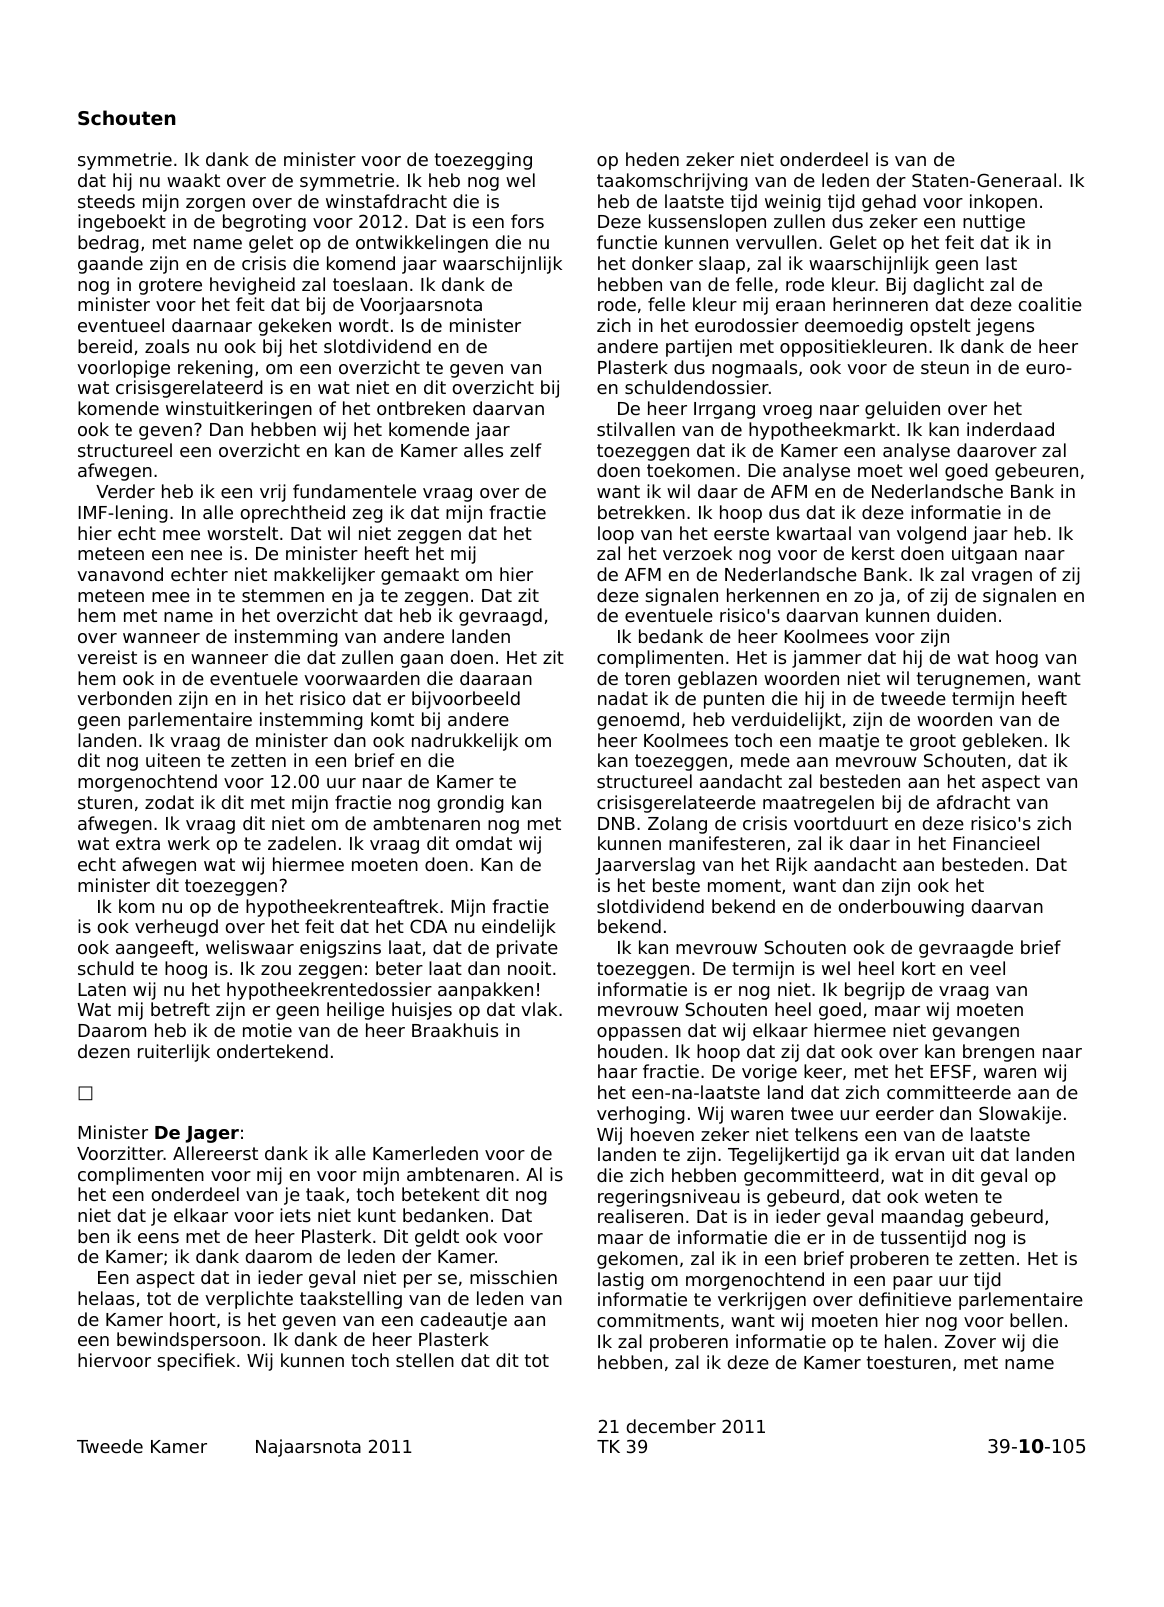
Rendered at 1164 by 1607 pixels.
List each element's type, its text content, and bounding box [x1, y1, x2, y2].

text Minister De Jager: [77, 1123, 567, 1144]
text symmetrie. Ik dank de minister voor de toezegging dat hij nu waakt over de symmetrie. Ik heb nog wel steeds mijn zorgen over de winstafdracht die is ingeboekt in de begroting voor 2012. Dat is een fors bedrag, met name gelet op de ontwikkelingen die nu gaande zijn en de crisis die komend jaar waarschijnlijk nog in grotere hevigheid zal toeslaan. Ik dank de minister voor het feit dat bij de Voorjaarsnota eventueel daarnaar gekeken wordt. Is de minister bereid, zoals nu ook bij het slotdividend en de voorlopige rekening, om een overzicht te geven van wat crisisgerelateerd is en wat niet en dit overzicht bij komende winstuitkeringen of het ontbreken daarvan ook te geven? Dan hebben wij het komende jaar structureel een overzicht en kan de Kamer alles zelf afwegen. [77, 150, 567, 482]
text Ik bedank de heer Koolmees voor zijn complimenten. Het is jammer dat hij de wat hoog van de toren geblazen woorden niet wil terugnemen, want nadat ik de punten die hij in de tweede termijn heeft genoemd, heb verduidelijkt, zijn de woorden van de heer Koolmees toch een maatje te groot gebleken. Ik kan toezeggen, mede aan mevrouw Schouten, dat ik structureel aandacht zal besteden aan het aspect van crisisgerelateerde maatregelen bij de afdracht van DNB. Zolang de crisis voortduurt en deze risico's zich kunnen manifesteren, zal ik daar in het Financieel Jaarverslag van het Rijk aandacht aan besteden. Dat is het beste moment, want dan zijn ook het slotdividend bekend en de onderbouwing daarvan bekend. [596, 627, 1087, 938]
text De heer Irrgang vroeg naar geluiden over het stilvallen van de hypotheekmarkt. Ik kan inderdaad toezeggen dat ik de Kamer een analyse daarover zal doen toekomen. Die analyse moet wel goed gebeuren, want ik wil daar de AFM en de Nederlandsche Bank in betrekken. Ik hoop dus dat ik deze informatie in de loop van het eerste kwartaal van volgend jaar heb. Ik zal het verzoek nog voor de kerst doen uitgaan naar de AFM en de Nederlandsche Bank. Ik zal vragen of zij deze signalen herkennen en zo ja, of zij de signalen en de eventuele risico's daarvan kunnen duiden. [596, 399, 1087, 627]
text op heden zeker niet onderdeel is van de taakomschrijving van de leden der Staten-Generaal. Ik heb de laatste tijd weinig tijd gehad voor inkopen. Deze kussenslopen zullen dus zeker een nuttige functie kunnen vervullen. Gelet op het feit dat ik in het donker slaap, zal ik waarschijnlijk geen last hebben van de felle, rode kleur. Bij daglicht zal de rode, felle kleur mij eraan herinneren dat deze coalitie zich in het eurodossier deemoedig opstelt jegens andere partijen met oppositiekleuren. Ik dank de heer Plasterk dus nogmaals, ook voor de steun in de euro- en schuldendossier. [596, 150, 1087, 399]
text Voorzitter. Allereerst dank ik alle Kamerleden voor de complimenten voor mij en voor mijn ambtenaren. Al is het een onderdeel van je taak, toch betekent dit nog niet dat je elkaar voor iets niet kunt bedanken. Dat ben ik eens met de heer Plasterk. Dit geldt ook voor de Kamer; ik dank daarom de leden der Kamer. [77, 1144, 567, 1268]
text □ [77, 1082, 567, 1103]
text Verder heb ik een vrij fundamentele vraag over de IMF-lening. In alle oprechtheid zeg ik dat mijn fractie hier echt mee worstelt. Dat wil niet zeggen dat het meteen een nee is. De minister heeft het mij vanavond echter niet makkelijker gemaakt om hier meteen mee in te stemmen en ja te zeggen. Dat zit hem met name in het overzicht dat heb ik gevraagd, over wanneer de instemming van andere landen vereist is en wanneer die dat zullen gaan doen. Het zit hem ook in de eventuele voorwaarden die daaraan verbonden zijn en in het risico dat er bijvoorbeeld geen parlementaire instemming komt bij andere landen. Ik vraag de minister dan ook nadrukkelijk om dit nog uiteen te zetten in een brief en die morgenochtend voor 12.00 uur naar de Kamer te sturen, zodat ik dit met mijn fractie nog grondig kan afwegen. Ik vraag dit niet om de ambtenaren nog met wat extra werk op te zadelen. Ik vraag dit omdat wij echt afwegen wat wij hiermee moeten doen. Kan de minister dit toezeggen? [77, 482, 567, 896]
text Ik kom nu op de hypotheekrenteaftrek. Mijn fractie is ook verheugd over het feit dat het CDA nu eindelijk ook aangeeft, weliswaar enigszins laat, dat de private schuld te hoog is. Ik zou zeggen: beter laat dan nooit. Laten wij nu het hypotheekrentedossier aanpakken! Wat mij betreft zijn er geen heilige huisjes op dat vlak. Daarom heb ik de motie van de heer Braakhuis in dezen ruiterlijk ondertekend. [77, 896, 567, 1062]
text Een aspect dat in ieder geval niet per se, misschien helaas, tot de verplichte taakstelling van de leden van de Kamer hoort, is het geven van een cadeautje aan een bewindspersoon. Ik dank de heer Plasterk hiervoor specifiek. Wij kunnen toch stellen dat dit tot [77, 1268, 567, 1372]
text Ik kan mevrouw Schouten ook de gevraagde brief toezeggen. De termijn is wel heel kort en veel informatie is er nog niet. Ik begrijp de vraag van mevrouw Schouten heel goed, maar wij moeten oppassen dat wij elkaar hiermee niet gevangen houden. Ik hoop dat zij dat ook over kan brengen naar haar fractie. De vorige keer, met het EFSF, waren wij het een-na-laatste land dat zich committeerde aan de verhoging. Wij waren twee uur eerder dan Slowakije. Wij hoeven zeker niet telkens een van de laatste landen te zijn. Tegelijkertijd ga ik ervan uit dat landen die zich hebben gecommitteerd, wat in dit geval op regeringsniveau is gebeurd, dat ook weten te realiseren. Dat is in ieder geval maandag gebeurd, maar de informatie die er in de tussentijd nog is gekomen, zal ik in een brief proberen te zetten. Het is lastig om morgenochtend in een paar uur tijd informatie te verkrijgen over definitieve parlementaire commitments, want wij moeten hier nog voor bellen. Ik zal proberen informatie op te halen. Zover wij die hebben, zal ik deze de Kamer toesturen, met name [596, 938, 1087, 1373]
